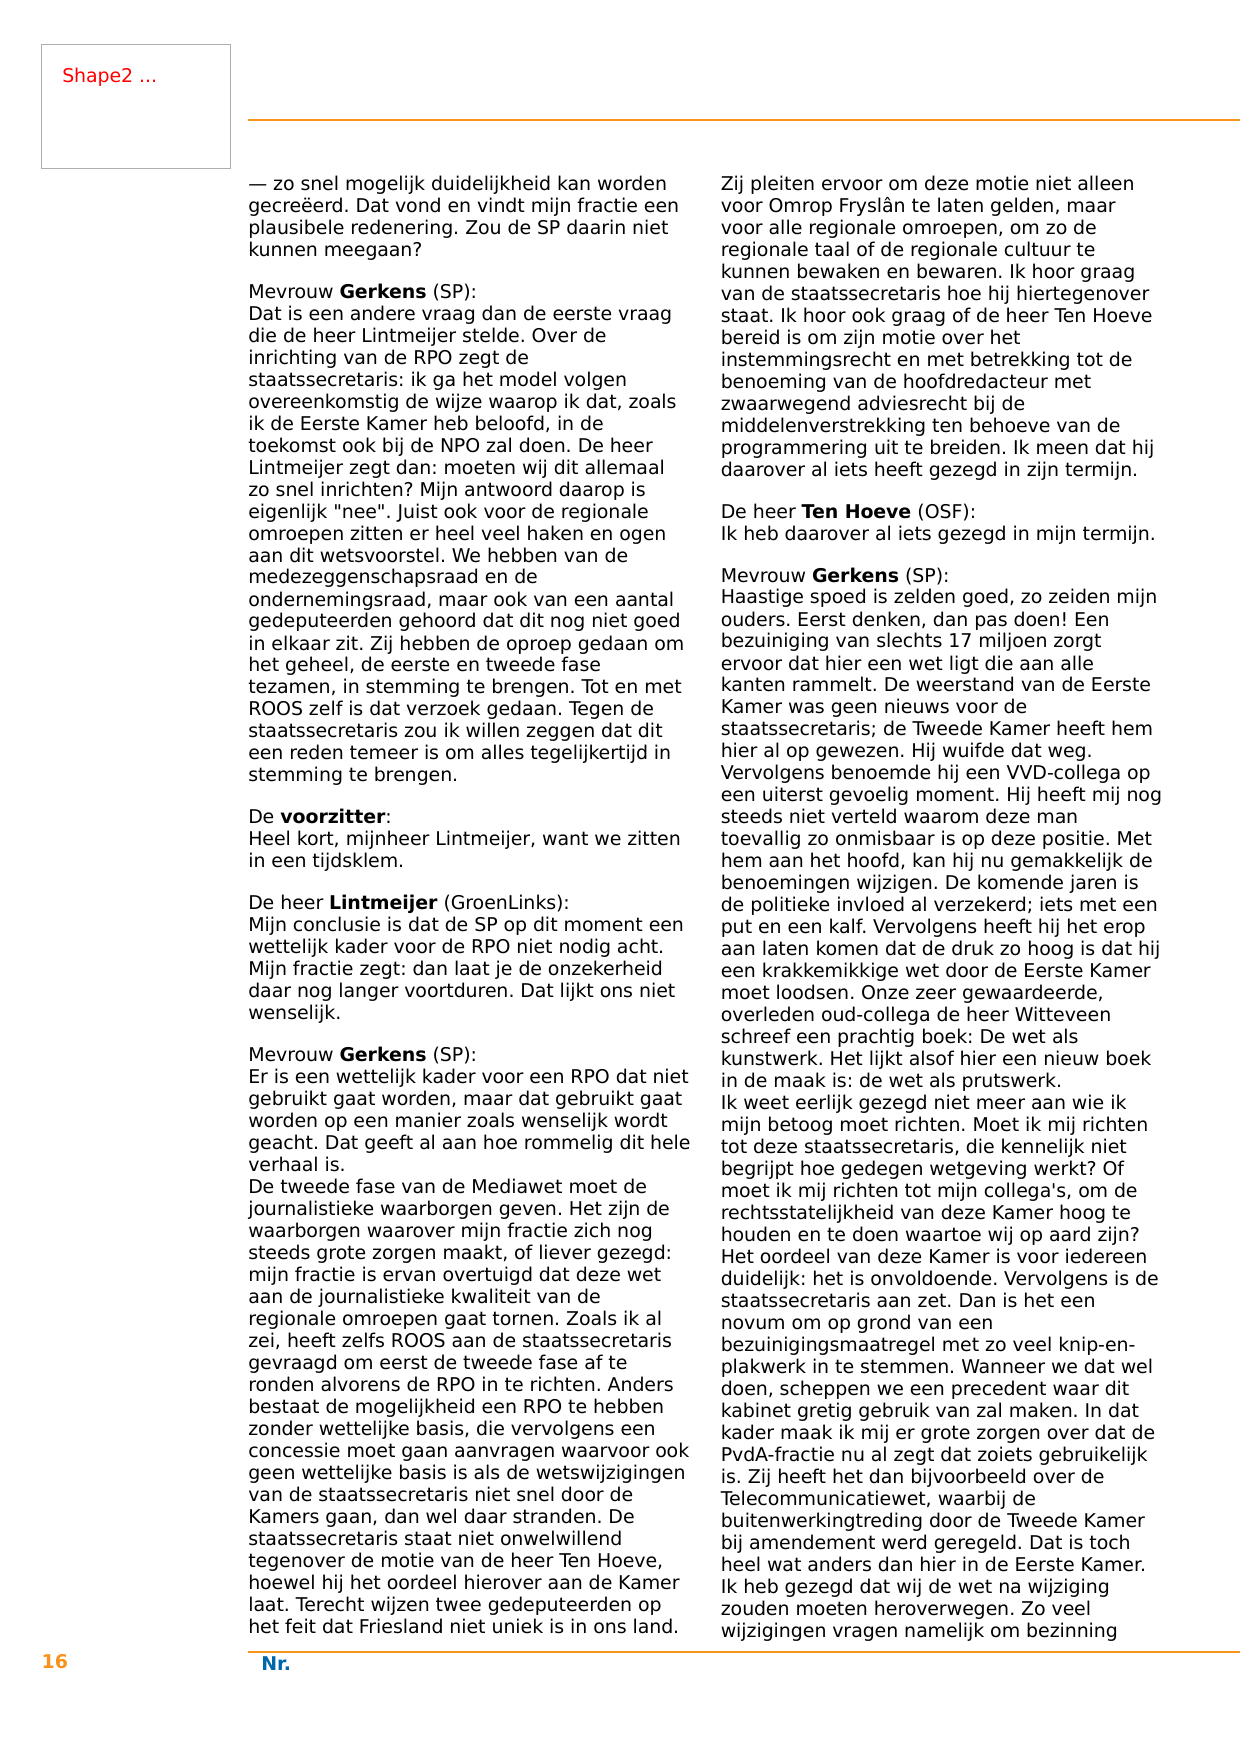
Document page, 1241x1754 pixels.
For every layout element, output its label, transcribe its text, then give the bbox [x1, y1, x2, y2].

text Haastige spoed is zelden goed, zo zeiden mijn ouders. Eerst denken, dan pas doen! Een bezuiniging van slechts 17 miljoen zorgt ervoor dat hier een wet ligt die aan alle kanten rammelt. De weerstand van de Eerste Kamer was geen nieuws voor de staatssecretaris; de Tweede Kamer heeft hem hier al op gewezen. Hij wuifde dat weg. Vervolgens benoemde hij een VVD-collega op een uiterst gevoelig moment. Hij heeft mij nog steeds niet verteld waarom deze man toevallig zo onmisbaar is op deze positie. Met hem aan het hoofd, kan hij nu gemakkelijk de benoemingen wijzigen. De komende jaren is de politieke invloed al verzekerd; iets met een put en een kalf. Vervolgens heeft hij het erop aan laten komen dat de druk zo hoog is dat hij een krakkemikkige wet door de Eerste Kamer moet loodsen. Onze zeer gewaardeerde, overleden oud-collega de heer Witteveen schreef een prachtig boek: De wet als kunstwerk. Het lijkt alsof hier een nieuw boek in de maak is: de wet als prutswerk. [721, 586, 1163, 1092]
text Er is een wettelijk kader voor een RPO dat niet gebruikt gaat worden, maar dat gebruikt gaat worden op een manier zoals wenselijk wordt geacht. Dat geeft al aan hoe rommelig dit hele verhaal is. [248, 1066, 691, 1176]
text Ik heb daarover al iets gezegd in mijn termijn. [721, 522, 1163, 544]
text Ik weet eerlijk gezegd niet meer aan wie ik mijn betoog moet richten. Moet ik mij richten tot deze staatssecretaris, die kennelijk niet begrijpt hoe gedegen wetgeving werkt? Of moet ik mij richten tot mijn collega's, om de rechtsstatelijkheid van deze Kamer hoog te houden en te doen waartoe wij op aard zijn? Het oordeel van deze Kamer is voor iedereen duidelijk: het is onvoldoende. Vervolgens is de staatssecretaris aan zet. Dan is het een novum om op grond van een bezuinigingsmaatregel met zo veel knip-en-plakwerk in te stemmen. Wanneer we dat wel doen, scheppen we een precedent waar dit kabinet gretig gebruik van zal maken. In dat kader maak ik mij er grote zorgen over dat de PvdA-fractie nu al zegt dat zoiets gebruikelijk is. Zij heeft het dan bijvoorbeeld over de Telecommunicatiewet, waarbij de buitenwerkingtreding door de Tweede Kamer bij amendement werd geregeld. Dat is toch heel wat anders dan hier in de Eerste Kamer. [721, 1092, 1163, 1576]
text Mevrouw Gerkens (SP): [248, 1044, 691, 1066]
text De voorzitter: [248, 806, 691, 828]
text De tweede fase van de Mediawet moet de journalistieke waarborgen geven. Het zijn de waarborgen waarover mijn fractie zich nog steeds grote zorgen maakt, of liever gezegd: mijn fractie is ervan overtuigd dat deze wet aan de journalistieke kwaliteit van de regionale omroepen gaat tornen. Zoals ik al zei, heeft zelfs ROOS aan de staatssecretaris gevraagd om eerst de tweede fase af te ronden alvorens de RPO in te richten. Anders bestaat de mogelijkheid een RPO te hebben zonder wettelijke basis, die vervolgens een concessie moet gaan aanvragen waarvoor ook geen wettelijke basis is als de wetswijzigingen van de staatssecretaris niet snel door de Kamers gaan, dan wel daar stranden. De staatssecretaris staat niet onwelwillend tegenover de motie van de heer Ten Hoeve, hoewel hij het oordeel hierover aan de Kamer laat. Terecht wijzen twee gedeputeerden op het feit dat Friesland niet uniek is in ons land. [248, 1176, 691, 1637]
text Ik heb gezegd dat wij de wet na wijziging zouden moeten heroverwegen. Zo veel wijzigingen vragen namelijk om bezinning [721, 1576, 1163, 1641]
text — zo snel mogelijk duidelijkheid kan worden gecreëerd. Dat vond en vindt mijn fractie een plausibele redenering. Zou de SP daarin niet kunnen meegaan? [248, 173, 691, 261]
text Heel kort, mijnheer Lintmeijer, want we zitten in een tijdsklem. [248, 828, 691, 872]
text Mijn conclusie is dat de SP op dit moment een wettelijk kader voor de RPO niet nodig acht. Mijn fractie zegt: dan laat je de onzekerheid daar nog langer voortduren. Dat lijkt ons niet wenselijk. [248, 914, 691, 1024]
text Zij pleiten ervoor om deze motie niet alleen voor Omrop Fryslân te laten gelden, maar voor alle regionale omroepen, om zo de regionale taal of de regionale cultuur te kunnen bewaken en bewaren. Ik hoor graag van de staatssecretaris hoe hij hiertegenover staat. Ik hoor ook graag of de heer Ten Hoeve bereid is om zijn motie over het instemmingsrecht en met betrekking tot de benoeming van de hoofdredacteur met zwaarwegend adviesrecht bij de middelenverstrekking ten behoeve van de programmering uit te breiden. Ik meen dat hij daarover al iets heeft gezegd in zijn termijn. [721, 173, 1163, 481]
text Dat is een andere vraag dan de eerste vraag die de heer Lintmeijer stelde. Over de inrichting van de RPO zegt de staatssecretaris: ik ga het model volgen overeenkomstig de wijze waarop ik dat, zoals ik de Eerste Kamer heb beloofd, in de toekomst ook bij de NPO zal doen. De heer Lintmeijer zegt dan: moeten wij dit allemaal zo snel inrichten? Mijn antwoord daarop is eigenlijk "nee". Juist ook voor de regionale omroepen zitten er heel veel haken en ogen aan dit wetsvoorstel. We hebben van de medezeggenschapsraad en de ondernemingsraad, maar ook van een aantal gedeputeerden gehoord dat dit nog niet goed in elkaar zit. Zij hebben de oproep gedaan om het geheel, de eerste en tweede fase tezamen, in stemming te brengen. Tot en met ROOS zelf is dat verzoek gedaan. Tegen de staatssecretaris zou ik willen zeggen dat dit een reden temeer is om alles tegelijkertijd in stemming te brengen. [248, 303, 691, 786]
text De heer Lintmeijer (GroenLinks): [248, 892, 691, 914]
text De heer Ten Hoeve (OSF): [721, 501, 1163, 522]
text Mevrouw Gerkens (SP): [248, 281, 691, 303]
text Mevrouw Gerkens (SP): [721, 564, 1163, 586]
